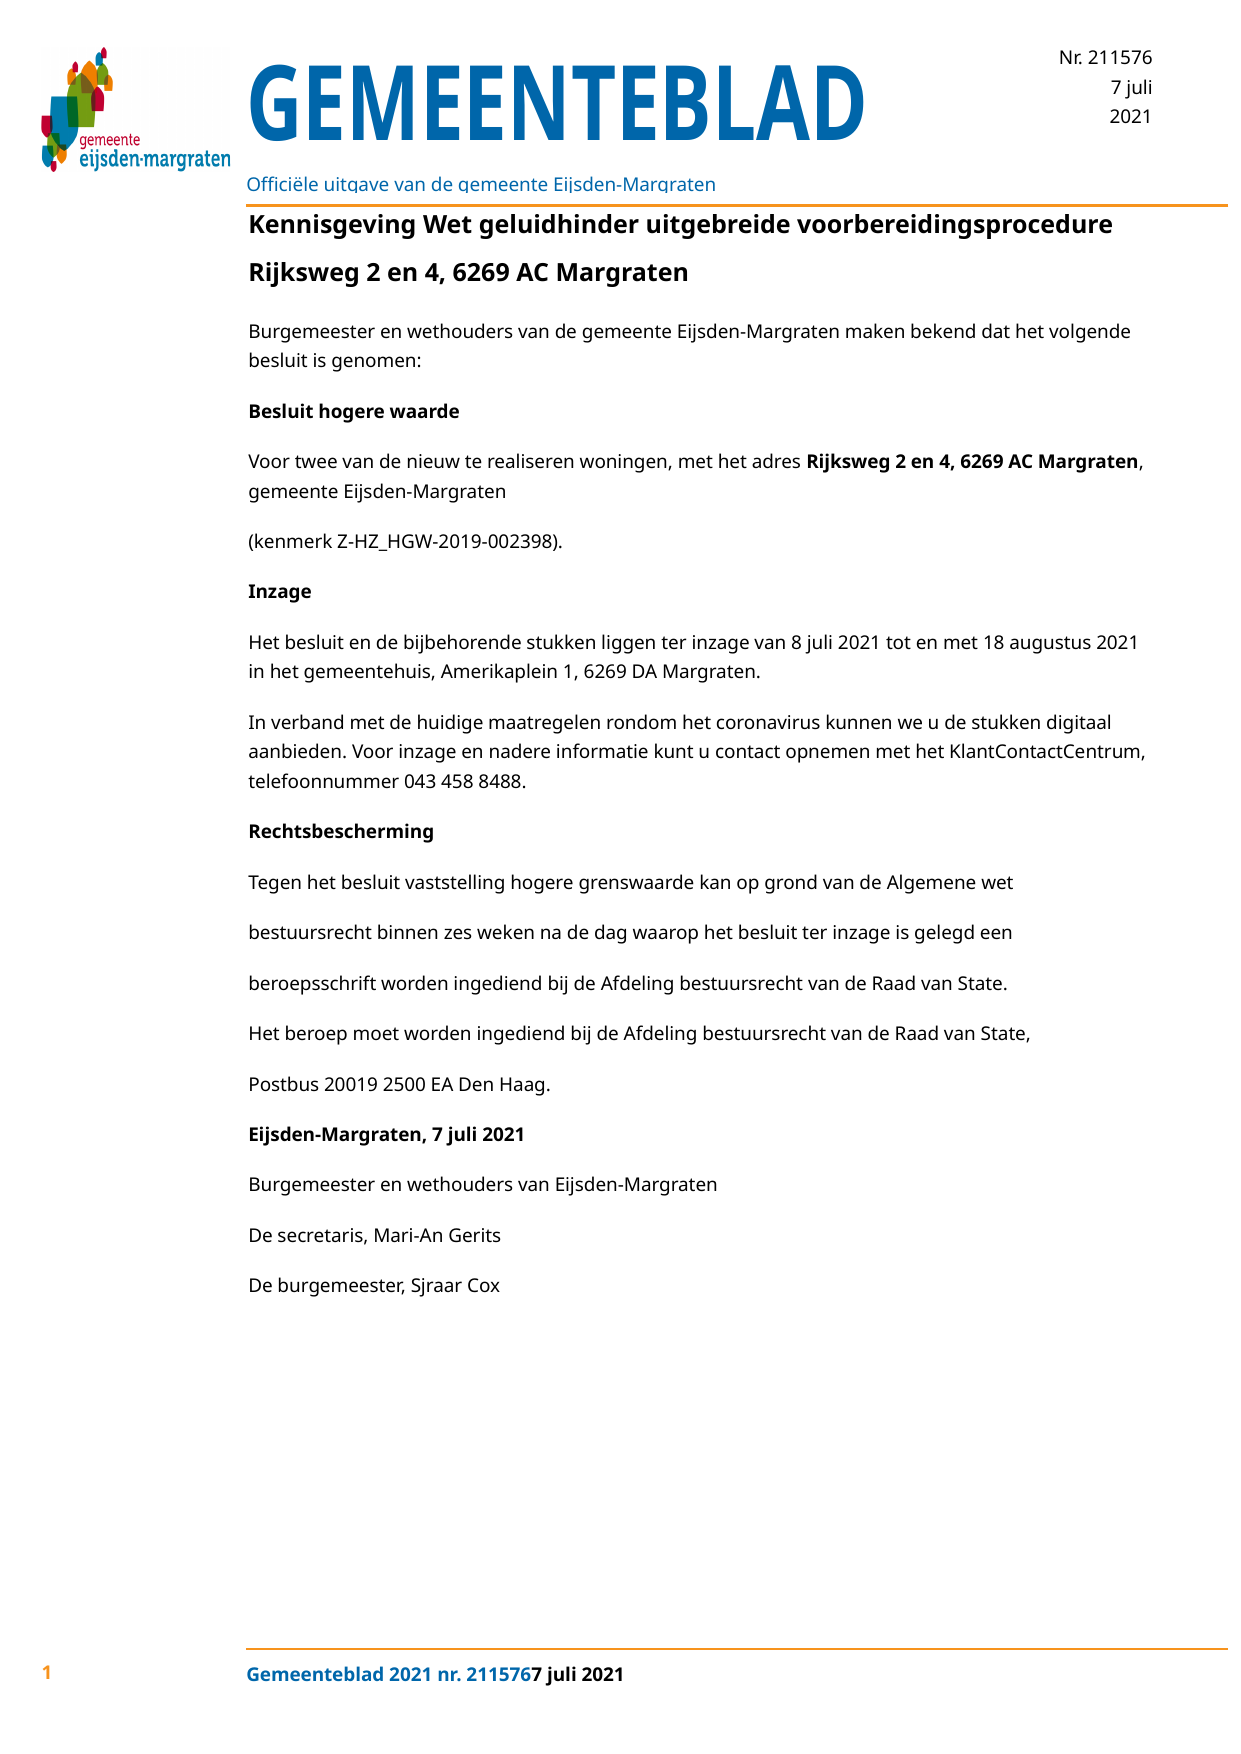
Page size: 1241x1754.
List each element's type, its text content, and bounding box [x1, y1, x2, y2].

text Tegen het besluit vaststelling hogere grenswaarde kan op grond van de Algemene wet [248, 869, 1152, 895]
text bestuursrecht binnen zes weken na de dag waarop het besluit ter inzage is gelegd een [248, 919, 1152, 945]
text De secretaris, Mari-An Gerits [248, 1222, 1152, 1248]
text Het beroep moet worden ingediend bij de Afdeling bestuursrecht van de Raad van State, [248, 1020, 1152, 1046]
text Eijsden-Margraten, 7 juli 2021 [248, 1121, 1152, 1147]
text Burgemeester en wethouders van Eijsden-Margraten [248, 1172, 1152, 1197]
text Rechtsbescherming [248, 819, 1152, 844]
text In verband met de huidige maatregelen rondom het coronavirus kunnen we u de stukken digitaal aanbieden. Voor inzage en nadere informatie kunt u contact opnemen met het KlantContactCentrum, telefoonnummer 043 458 8488. [248, 709, 1152, 794]
text De burgemeester, Sjraar Cox [248, 1272, 1152, 1298]
text Het besluit en de bijbehorende stukken liggen ter inzage van 8 juli 2021 tot en met 18 augustus 2021 in het gemeentehuis, Amerikaplein 1, 6269 DA Margraten. [248, 629, 1152, 684]
picture [41, 47, 231, 172]
text Besluit hogere waarde [248, 398, 1152, 424]
text (kenmerk Z-HZ_HGW-2019-002398). [248, 528, 1152, 554]
text Kennisgeving Wet geluidhinder uitgebreide voorbereidingsprocedure Rijksweg 2 en 4, 6269 AC Margraten [248, 207, 1152, 288]
text Postbus 20019 2500 EA Den Haag. [248, 1071, 1152, 1097]
text beroepsschrift worden ingediend bij de Afdeling bestuursrecht van de Raad van State. [248, 970, 1152, 996]
text Inzage [248, 579, 1152, 604]
text Voor twee van de nieuw te realiseren woningen, met het adres Rijksweg 2 en 4, 6269 AC Margraten, gemeente Eijsden-Margraten [248, 448, 1152, 504]
text Burgemeester en wethouders van de gemeente Eijsden-Margraten maken bekend dat het volgende besluit is genomen: [248, 318, 1152, 373]
